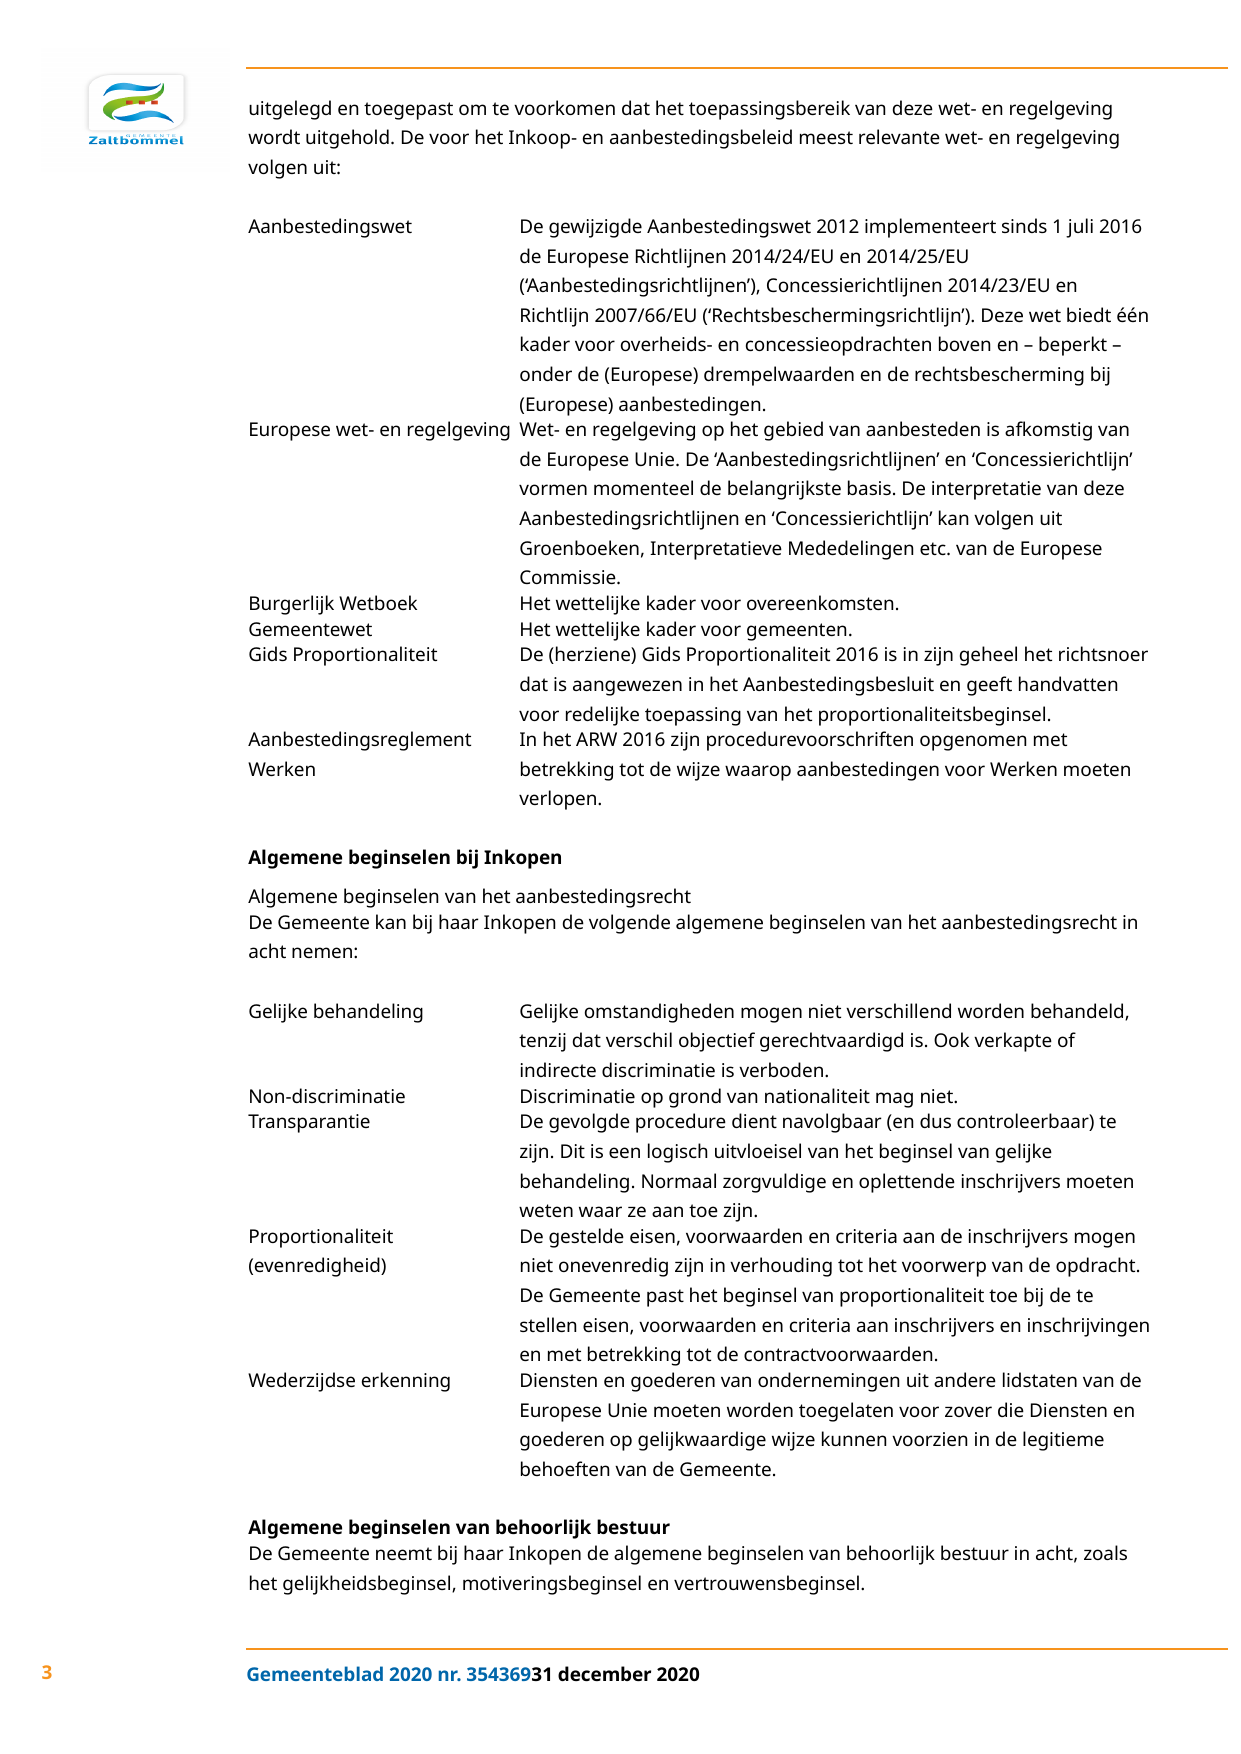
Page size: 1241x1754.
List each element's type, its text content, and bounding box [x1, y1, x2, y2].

table_cell Gemeentewet [248, 616, 519, 642]
table_cell Transparantie [248, 1109, 519, 1223]
table_cell Het wettelijke kader voor overeenkomsten. [519, 590, 1152, 616]
table_header Gelijke omstandigheden mogen niet verschillend worden behandeld, tenzij dat verschil objectief gerechtvaardigd is. Ook verkapte of indirecte discriminatie is verboden. [519, 998, 1152, 1083]
table_cell Wet- en regelgeving op het gebied van aanbesteden is afkomstig van de Europese Unie. De ‘Aanbestedingsrichtlijnen’ en ‘Concessierichtlijn’ vormen momenteel de belangrijkste basis. De interpretatie van deze Aanbestedingsrichtlijnen en ‘Concessierichtlijn’ kan volgen uit Groenboeken, Interpretatieve Mededelingen etc. van de Europese Commissie. [519, 416, 1152, 590]
picture [41, 47, 231, 172]
text uitgelegd en toegepast om te voorkomen dat het toepassingsbereik van deze wet- en regelgeving wordt uitgehold. De voor het Inkoop- en aanbestedingsbeleid meest relevante wet- en regelgeving volgen uit: [248, 95, 1152, 180]
table_cell In het ARW 2016 zijn procedurevoorschriften opgenomen met betrekking tot de wijze waarop aanbestedingen voor Werken moeten verlopen. [519, 726, 1152, 811]
table_cell Gids Proportionaliteit [248, 642, 519, 726]
table_header Gelijke behandeling [248, 998, 519, 1083]
table_cell De (herziene) Gids Proportionaliteit 2016 is in zijn geheel het richtsnoer dat is aangewezen in het Aanbestedingsbesluit en geeft handvatten voor redelijke toepassing van het proportionaliteitsbeginsel. [519, 642, 1152, 726]
table_cell Burgerlijk Wetboek [248, 590, 519, 616]
table_header De gewijzigde Aanbestedingswet 2012 implementeert sinds 1 juli 2016 de Europese Richtlijnen 2014/24/EU en 2014/25/EU (‘Aanbestedingsrichtlijnen’), Concessierichtlijnen 2014/23/EU en Richtlijn 2007/66/EU (‘Rechtsbeschermingsrichtlijn’). Deze wet biedt één kader voor overheids- en concessieopdrachten boven en – beperkt – onder de (Europese) drempelwaarden en de rechtsbescherming bij (Europese) aanbestedingen. [519, 213, 1152, 416]
text Algemene beginselen van het aanbestedingsrecht [248, 883, 1152, 909]
table_cell Wederzijdse erkenning [248, 1367, 519, 1482]
table_cell Discriminatie op grond van nationaliteit mag niet. [519, 1083, 1152, 1109]
table_cell De gevolgde procedure dient navolgbaar (en dus controleerbaar) te zijn. Dit is een logisch uitvloeisel van het beginsel van gelijke behandeling. Normaal zorgvuldige en oplettende inschrijvers moeten weten waar ze aan toe zijn. [519, 1109, 1152, 1223]
table_cell Europese wet- en regelgeving [248, 416, 519, 590]
text Algemene beginselen bij Inkopen [248, 844, 1152, 870]
table_cell Aanbestedingsreglement Werken [248, 726, 519, 811]
table_header Aanbestedingswet [248, 213, 519, 416]
text De Gemeente kan bij haar Inkopen de volgende algemene beginselen van het aanbestedingsrecht in acht nemen: [248, 909, 1152, 964]
table_cell Diensten en goederen van ondernemingen uit andere lidstaten van de Europese Unie moeten worden toegelaten voor zover die Diensten en goederen op gelijkwaardige wijze kunnen voorzien in de legitieme behoeften van de Gemeente. [519, 1367, 1152, 1482]
table_cell Het wettelijke kader voor gemeenten. [519, 616, 1152, 642]
table_cell De gestelde eisen, voorwaarden en criteria aan de inschrijvers mogen niet onevenredig zijn in verhouding tot het voorwerp van de opdracht. De Gemeente past het beginsel van proportionaliteit toe bij de te stellen eisen, voorwaarden en criteria aan inschrijvers en inschrijvingen en met betrekking tot de contractvoorwaarden. [519, 1223, 1152, 1367]
text De Gemeente neemt bij haar Inkopen de algemene beginselen van behoorlijk bestuur in acht, zoals het gelijkheidsbeginsel, motiveringsbeginsel en vertrouwensbeginsel. [248, 1540, 1152, 1596]
table_cell Non-discriminatie [248, 1083, 519, 1109]
text Algemene beginselen van behoorlijk bestuur [248, 1514, 1152, 1540]
table_cell Proportionaliteit (evenredigheid) [248, 1223, 519, 1367]
